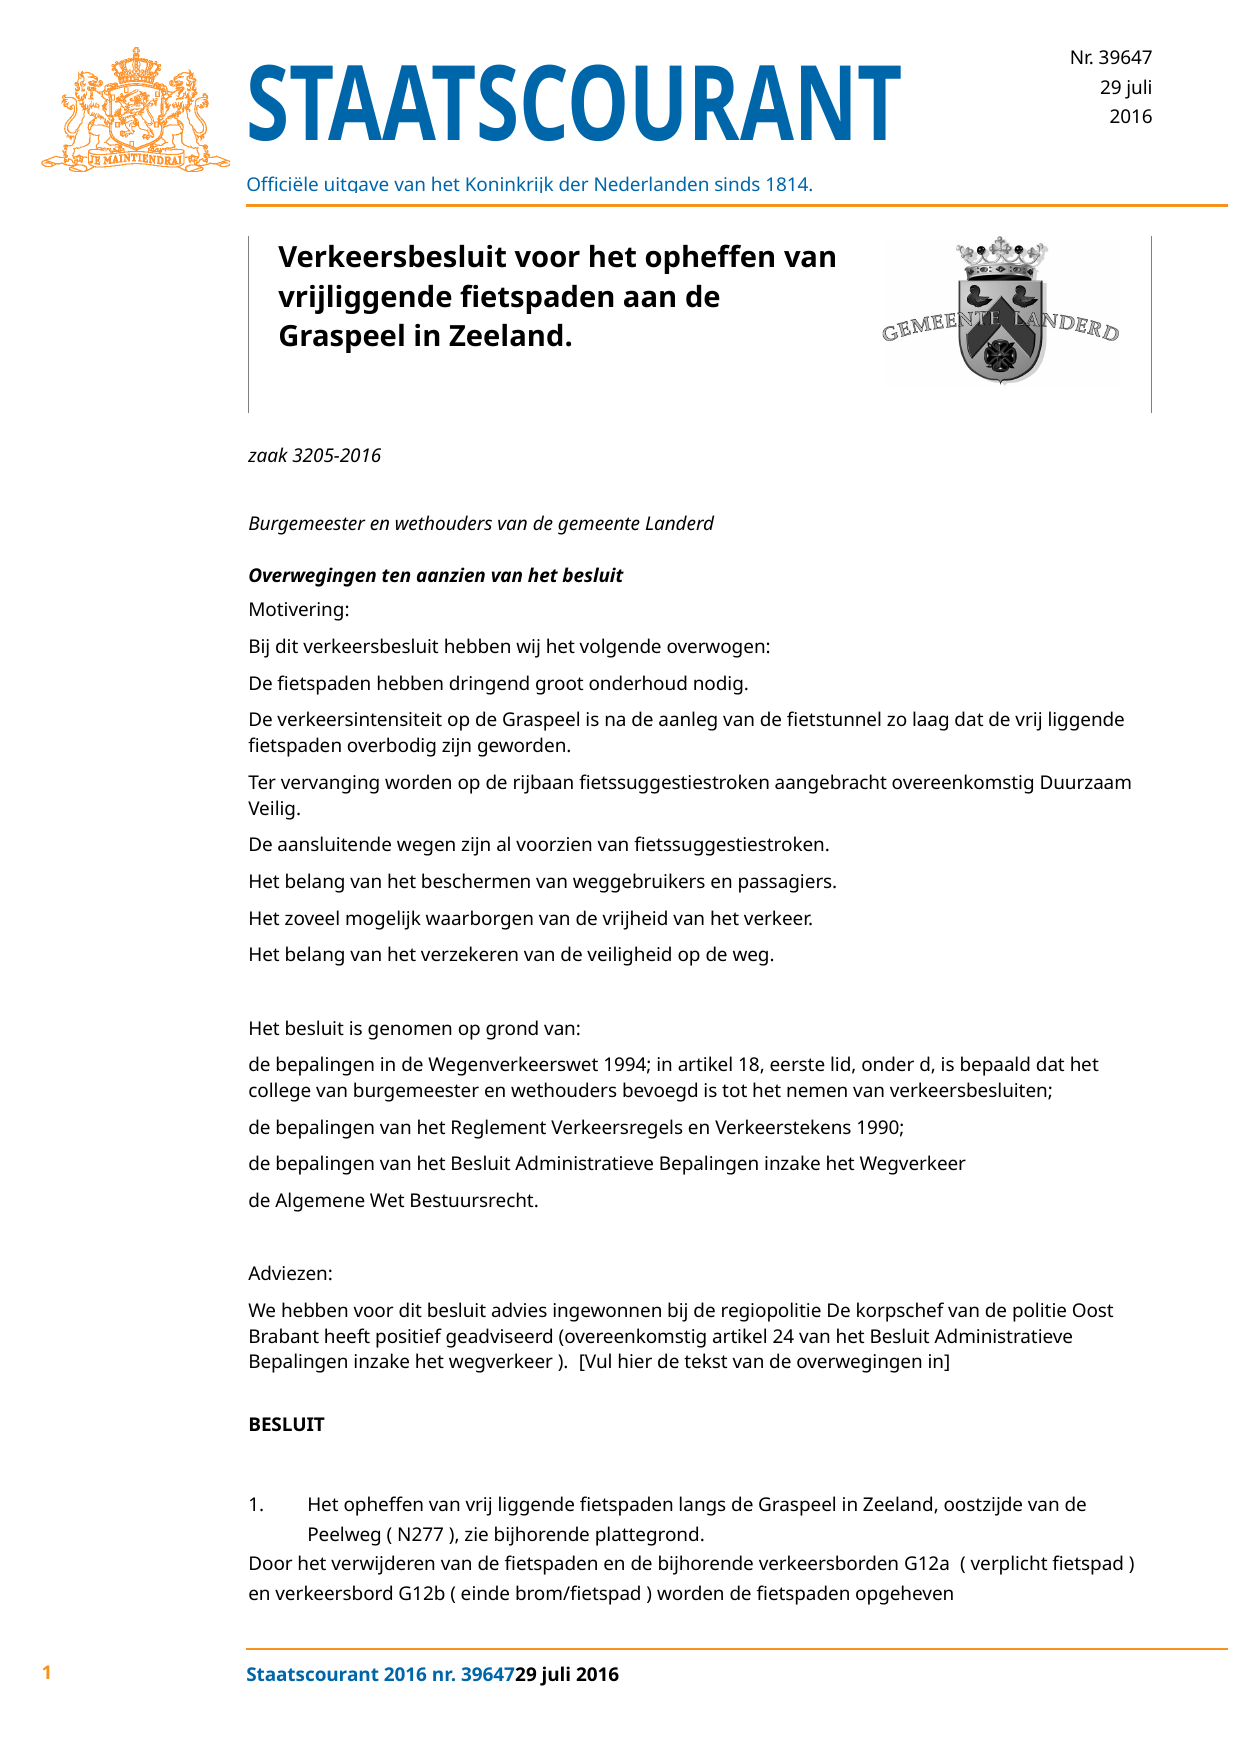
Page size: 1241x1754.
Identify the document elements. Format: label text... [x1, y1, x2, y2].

picture [882, 236, 1119, 387]
text Het belang van het beschermen van weggebruikers en passagiers. [248, 868, 1152, 894]
text zaak 3205-2016 [248, 442, 1152, 468]
text Het zoveel mogelijk waarborgen van de vrijheid van het verkeer. [248, 905, 1152, 931]
list Het opheffen van vrij liggende fietspaden langs de Graspeel in Zeeland, oostzijde van de Peelweg ( N277 ), zie bijhorende plattegrond. [248, 1491, 1152, 1547]
picture [41, 47, 231, 172]
text Het besluit is genomen op grond van: [248, 1015, 1152, 1041]
text Ter vervanging worden op de rijbaan fietssuggestiestroken aangebracht overeenkomstig Duurzaam Veilig. [248, 769, 1152, 821]
text De fietspaden hebben dringend groot onderhoud nodig. [248, 670, 1152, 696]
text Overwegingen ten aanzien van het besluit [248, 563, 1152, 588]
text We hebben voor dit besluit advies ingewonnen bij de regiopolitie De korpschef van de politie Oost Brabant heeft positief geadviseerd (overeenkomstig artikel 24 van het Besluit Administratieve Bepalingen inzake het wegverkeer ). [Vul hier de tekst van de overwegingen in] [248, 1297, 1152, 1374]
table_header [850, 236, 1151, 413]
text BESLUIT [248, 1411, 1152, 1437]
text Door het verwijderen van de fietspaden en de bijhorende verkeersborden G12a ( verplicht fietspad ) en verkeersbord G12b ( einde brom/fietspad ) worden de fietspaden opgeheven [248, 1551, 1152, 1606]
text de bepalingen in de Wegenverkeerswet 1994; in artikel 18, eerste lid, onder d, is bepaald dat het college van burgemeester en wethouders bevoegd is tot het nemen van verkeersbesluiten; [248, 1051, 1152, 1103]
text Burgemeester en wethouders van de gemeente Landerd [248, 510, 1152, 536]
text de bepalingen van het Besluit Administratieve Bepalingen inzake het Wegverkeer [248, 1151, 1152, 1176]
text Het belang van het verzekeren van de veiligheid op de weg. [248, 941, 1152, 967]
text De verkeersintensiteit op de Graspeel is na de aanleg van de fietstunnel zo laag dat de vrij liggende fietspaden overbodig zijn geworden. [248, 707, 1152, 758]
text De aansluitende wegen zijn al voorzien van fietssuggestiestroken. [248, 831, 1152, 857]
text Bij dit verkeersbesluit hebben wij het volgende overwogen: [248, 633, 1152, 659]
text de bepalingen van het Reglement Verkeersregels en Verkeerstekens 1990; [248, 1114, 1152, 1139]
text Motivering: [248, 597, 1152, 622]
text Adviezen: [248, 1261, 1152, 1286]
text de Algemene Wet Bestuursrecht. [248, 1187, 1152, 1213]
table_header Verkeersbesluit voor het opheffen van vrijliggende fietspaden aan de Graspeel in Zeeland. [249, 236, 850, 413]
